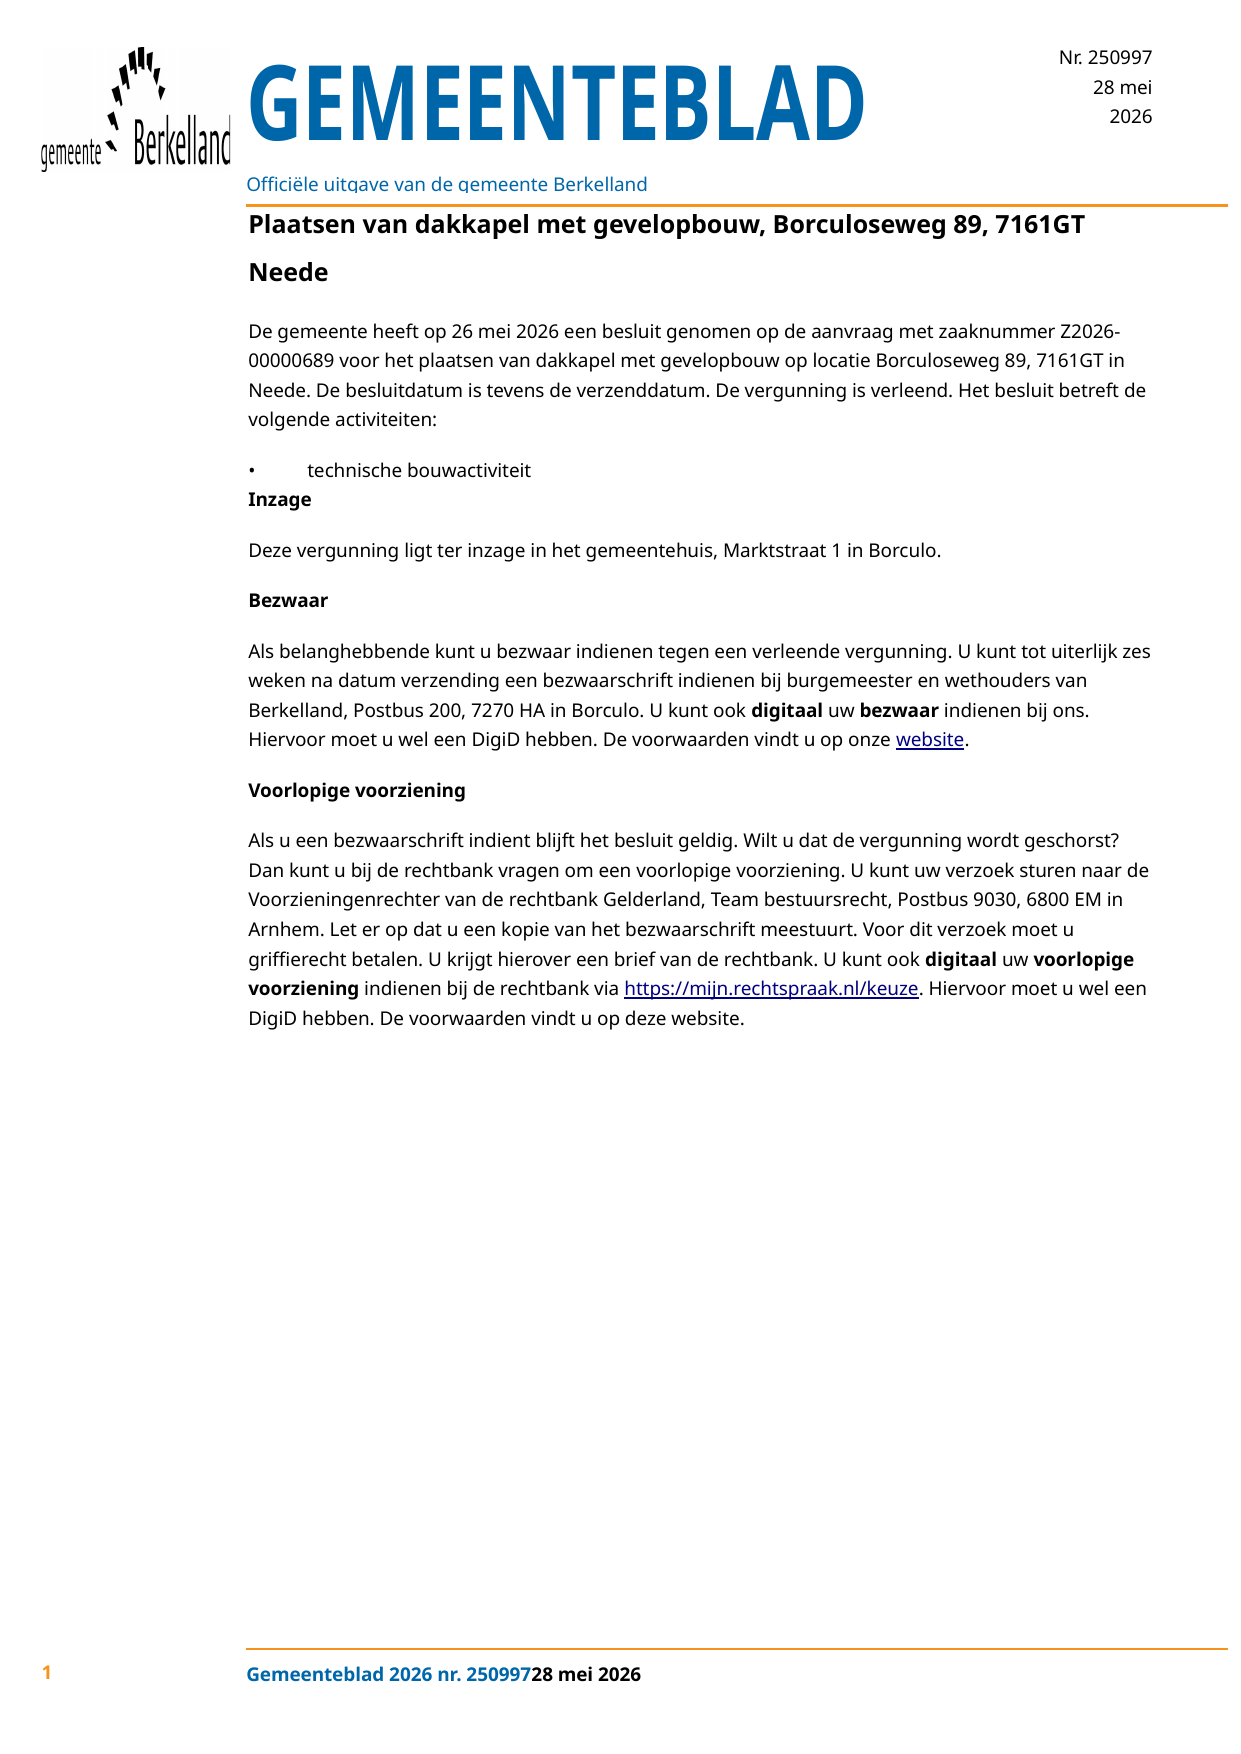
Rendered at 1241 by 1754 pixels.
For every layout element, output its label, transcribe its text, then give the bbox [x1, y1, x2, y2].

text Bezwaar [248, 587, 1152, 613]
text De gemeente heeft op 26 mei 2026 een besluit genomen op de aanvraag met zaaknummer Z2026-00000689 voor het plaatsen van dakkapel met gevelopbouw op locatie Borculoseweg 89, 7161GT in Neede. De besluitdatum is tevens de verzenddatum. De vergunning is verleend. Het besluit betreft de volgende activiteiten: [248, 318, 1152, 432]
text Inzage [248, 487, 1152, 512]
text Voorlopige voorziening [248, 777, 1152, 803]
text Plaatsen van dakkapel met gevelopbouw, Borculoseweg 89, 7161GT Neede [248, 207, 1152, 288]
text Als u een bezwaarschrift indient blijft het besluit geldig. Wilt u dat de vergunning wordt geschorst? Dan kunt u bij de rechtbank vragen om een voorlopige voorziening. U kunt uw verzoek sturen naar de Voorzieningenrechter van de rechtbank Gelderland, Team bestuursrecht, Postbus 9030, 6800 EM in Arnhem. Let er op dat u een kopie van het bezwaarschrift meestuurt. Voor dit verzoek moet u griffierecht betalen. U krijgt hierover een brief van de rechtbank. U kunt ook digitaal uw voorlopige voorziening indienen bij de rechtbank via https://mijn.rechtspraak.nl/keuze. Hiervoor moet u wel een DigiD hebben. De voorwaarden vindt u op deze website. [248, 827, 1152, 1031]
text Deze vergunning ligt ter inzage in het gemeentehuis, Marktstraat 1 in Borculo. [248, 537, 1152, 563]
picture [41, 47, 231, 172]
text Als belanghebbende kunt u bezwaar indienen tegen een verleende vergunning. U kunt tot uiterlijk zes weken na datum verzending een bezwaarschrift indienen bij burgemeester en wethouders van Berkelland, Postbus 200, 7270 HA in Borculo. U kunt ook digitaal uw bezwaar indienen bij ons. Hiervoor moet u wel een DigiD hebben. De voorwaarden vindt u op onze website. [248, 638, 1152, 752]
list technische bouwactiviteit [248, 457, 1152, 483]
